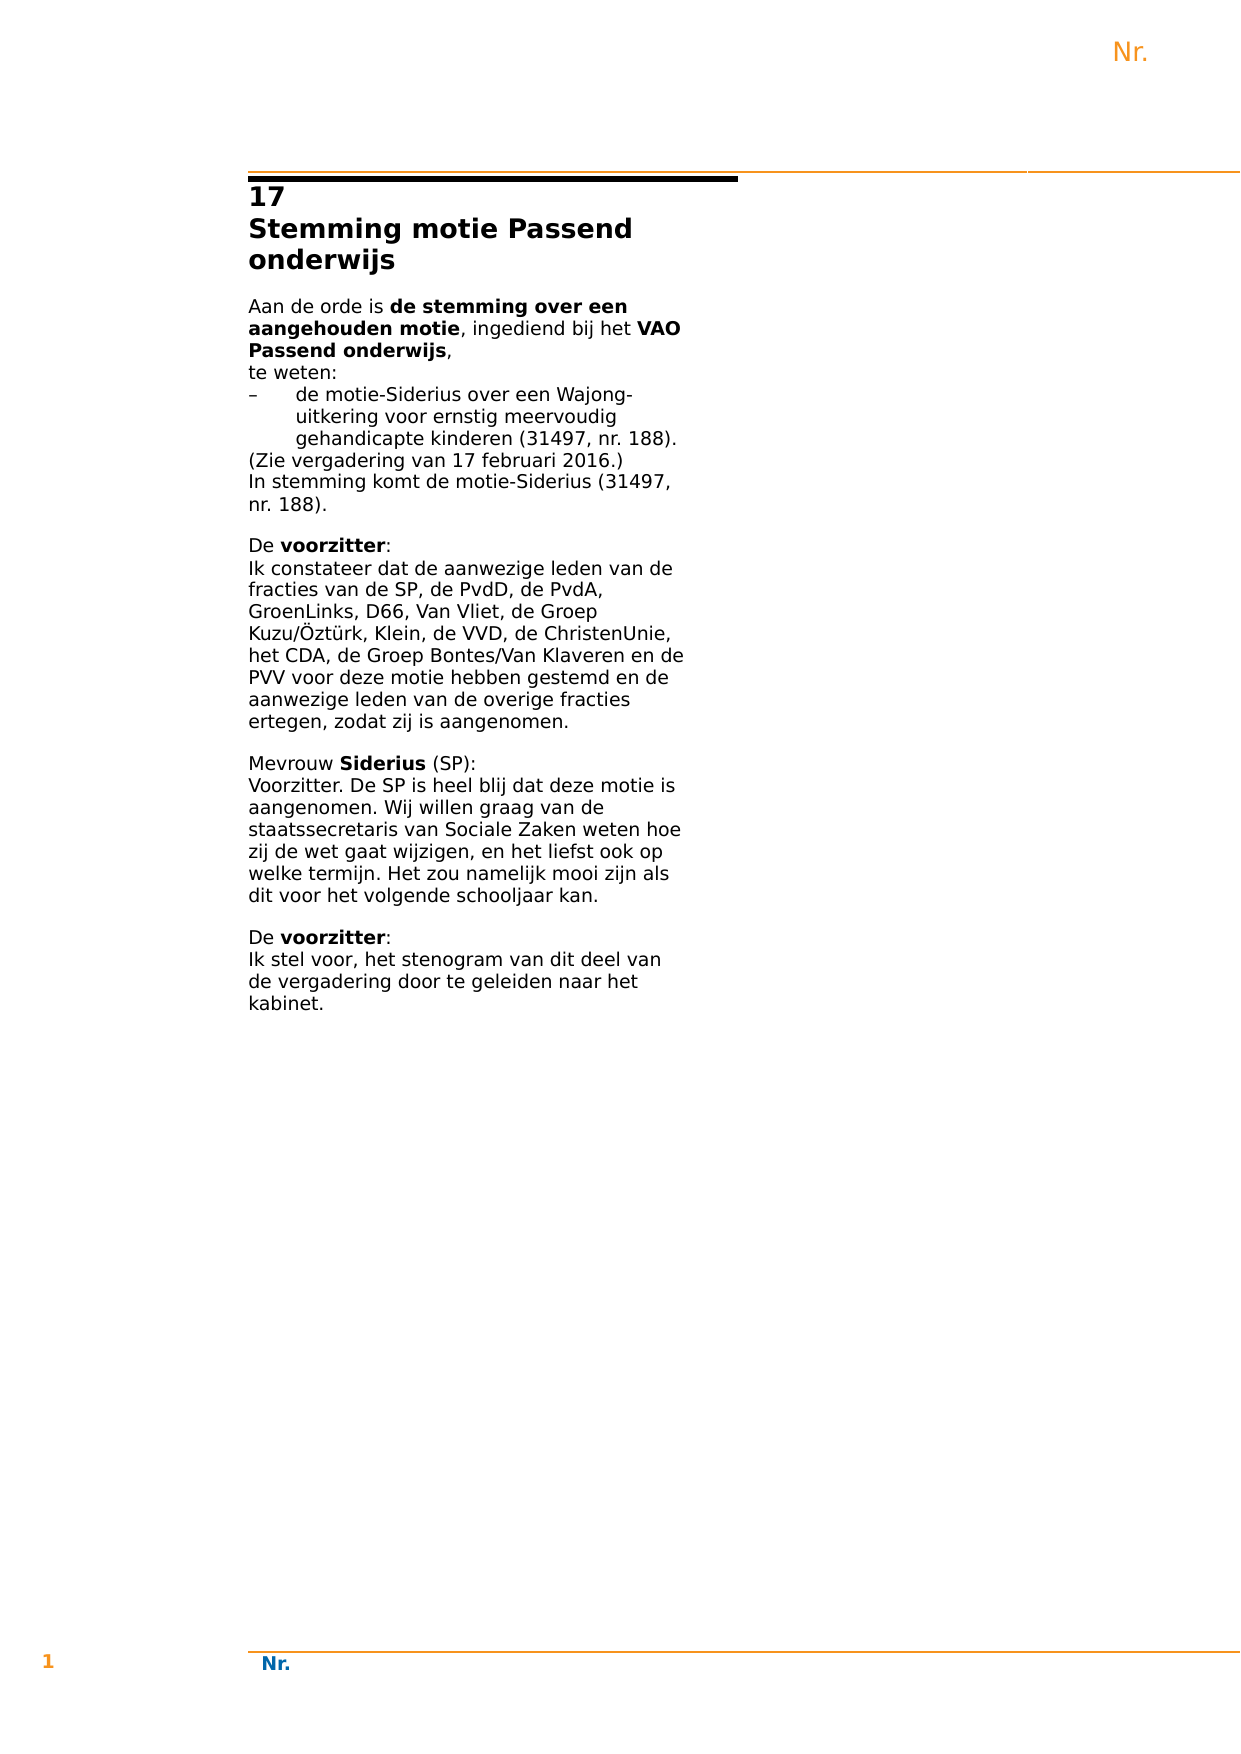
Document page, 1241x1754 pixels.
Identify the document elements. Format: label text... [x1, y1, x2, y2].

text Ik constateer dat de aanwezige leden van de fracties van de SP, de PvdD, de PvdA, GroenLinks, D66, Van Vliet, de Groep Kuzu/Öztürk, Klein, de VVD, de ChristenUnie, het CDA, de Groep Bontes/Van Klaveren en de PVV voor deze motie hebben gestemd en de aanwezige leden van de overige fracties ertegen, zodat zij is aangenomen. [248, 557, 691, 733]
text Aan de orde is de stemming over een aangehouden motie, ingediend bij het VAO Passend onderwijs, [248, 296, 691, 362]
text (Zie vergadering van 17 februari 2016.) [248, 449, 691, 471]
text Voorzitter. De SP is heel blij dat deze motie is aangenomen. Wij willen graag van de staatssecretaris van Sociale Zaken weten hoe zij de wet gaat wijzigen, en het liefst ook op welke termijn. Het zou namelijk mooi zijn als dit voor het volgende schooljaar kan. [248, 775, 691, 907]
title 17 Stemming motie Passend onderwijs [248, 182, 691, 276]
text Mevrouw Siderius (SP): [248, 753, 691, 775]
text In stemming komt de motie-Siderius (31497, nr. 188). [248, 471, 691, 515]
text De voorzitter: [248, 535, 691, 557]
text te weten: [248, 362, 691, 383]
text Ik stel voor, het stenogram van dit deel van de vergadering door te geleiden naar het kabinet. [248, 949, 691, 1015]
list de motie-Siderius over een Wajong-uitkering voor ernstig meervoudig gehandicapte kinderen (31497, nr. 188). [248, 383, 691, 449]
text De voorzitter: [248, 927, 691, 949]
